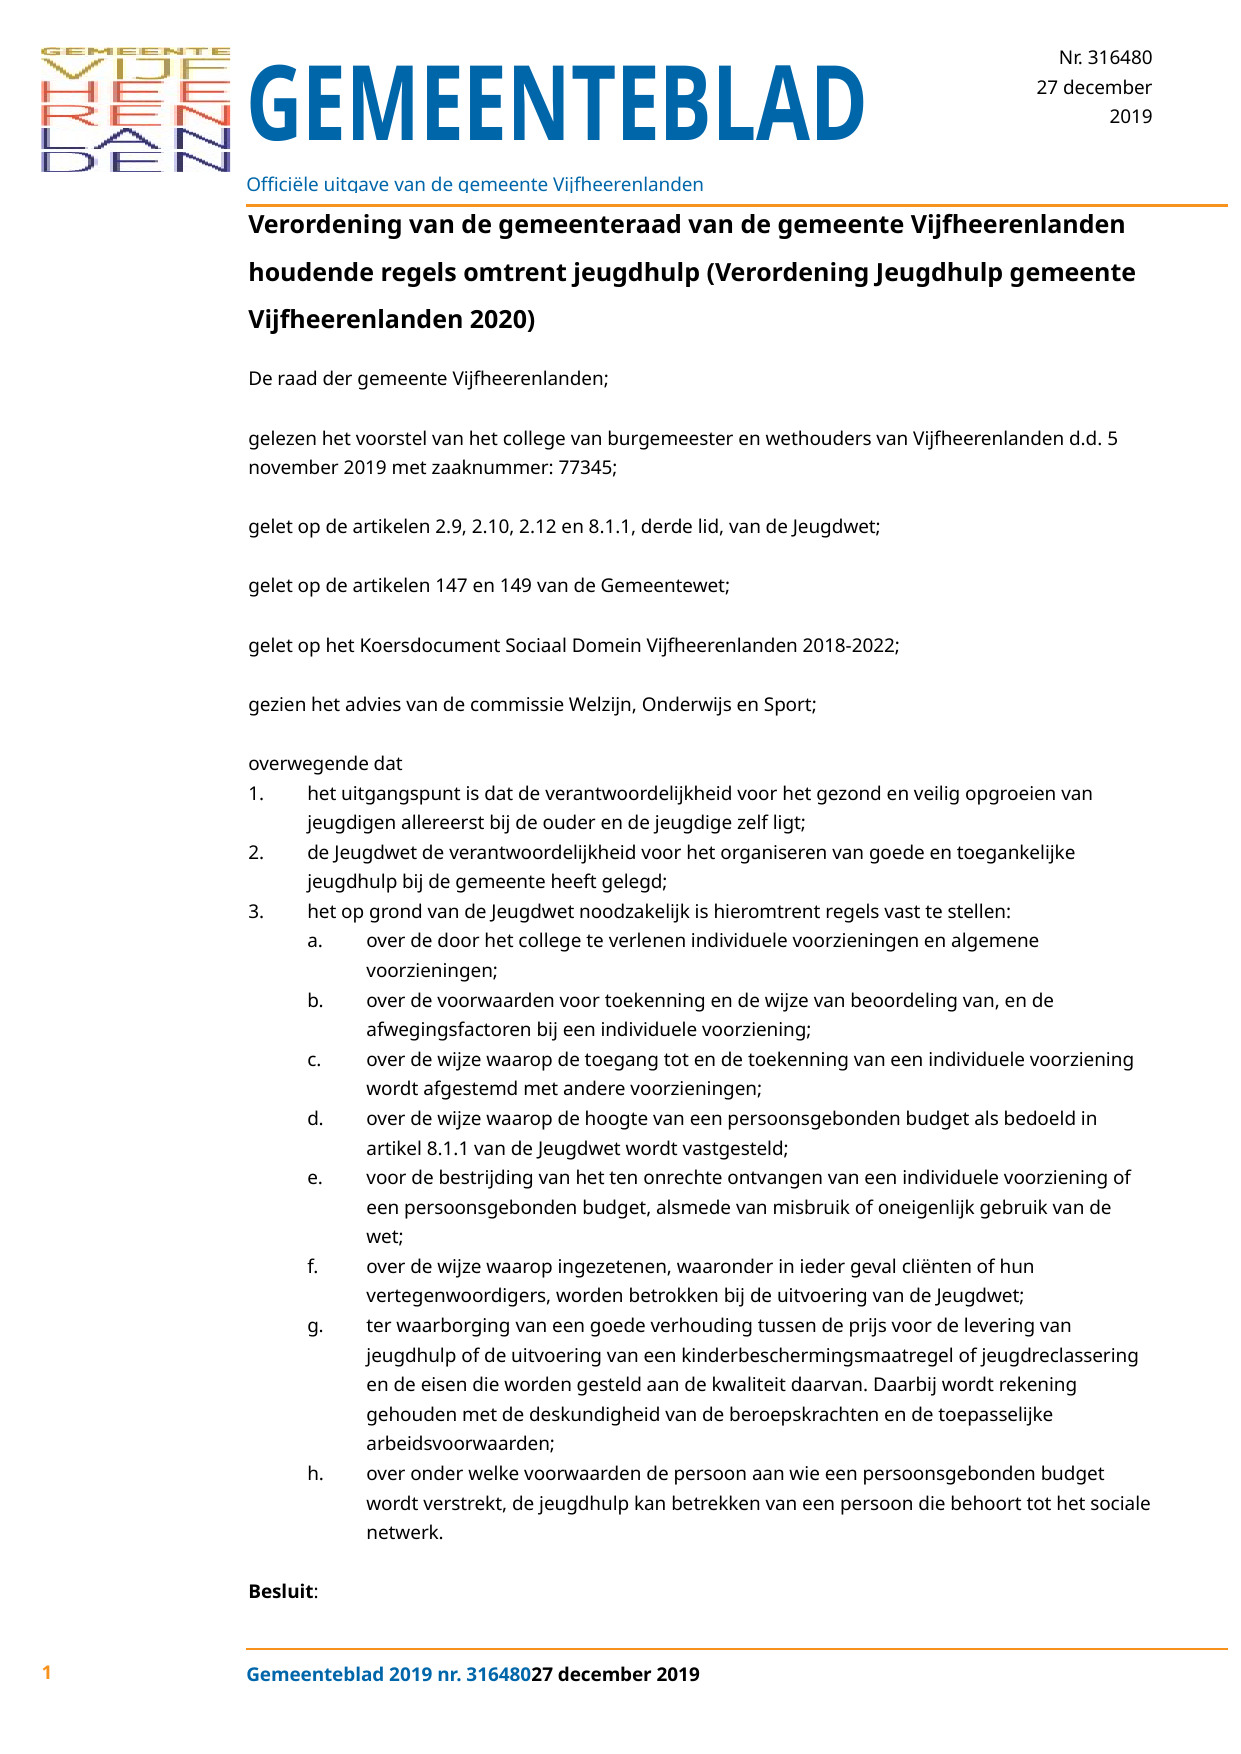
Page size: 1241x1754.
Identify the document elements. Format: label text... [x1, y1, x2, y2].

text Verordening van de gemeenteraad van de gemeente Vijfheerenlanden houdende regels omtrent jeugdhulp (Verordening Jeugdhulp gemeente Vijfheerenlanden 2020) [248, 207, 1152, 336]
list het uitgangspunt is dat de verantwoordelijkheid voor het gezond en veilig opgroeien van jeugdigen allereerst bij de ouder en de jeugdige zelf ligt; [248, 780, 1152, 835]
list over de door het college te verlenen individuele voorzieningen en algemene voorzieningen; [307, 928, 1152, 983]
text De raad der gemeente Vijfheerenlanden; [248, 366, 1152, 391]
list de Jeugdwet de verantwoordelijkheid voor het organiseren van goede en toegankelijke jeugdhulp bij de gemeente heeft gelegd; [248, 839, 1152, 894]
text gelezen het voorstel van het college van burgemeester en wethouders van Vijfheerenlanden d.d. 5 november 2019 met zaaknummer: 77345; [248, 425, 1152, 480]
list over de wijze waarop de hoogte van een persoonsgebonden budget als bedoeld in artikel 8.1.1 van de Jeugdwet wordt vastgesteld; [307, 1105, 1152, 1160]
list over onder welke voorwaarden de persoon aan wie een persoonsgebonden budget wordt verstrekt, de jeugdhulp kan betrekken van een persoon die behoort tot het sociale netwerk. [307, 1460, 1152, 1545]
list over de voorwaarden voor toekenning en de wijze van beoordeling van, en de afwegingsfactoren bij een individuele voorziening; [307, 987, 1152, 1042]
list voor de bestrijding van het ten onrechte ontvangen van een individuele voorziening of een persoonsgebonden budget, alsmede van misbruik of oneigenlijk gebruik van de wet; [307, 1164, 1152, 1249]
list over de wijze waarop ingezetenen, waaronder in ieder geval cliënten of hun vertegenwoordigers, worden betrokken bij de uitvoering van de Jeugdwet; [307, 1253, 1152, 1308]
text gelet op de artikelen 2.9, 2.10, 2.12 en 8.1.1, derde lid, van de Jeugdwet; [248, 513, 1152, 539]
list over de wijze waarop de toegang tot en de toekenning van een individuele voorziening wordt afgestemd met andere voorzieningen; [307, 1046, 1152, 1101]
list het op grond van de Jeugdwet noodzakelijk is hieromtrent regels vast te stellen: [248, 898, 1152, 924]
text Besluit: [248, 1578, 1152, 1604]
text gezien het advies van de commissie Welzijn, Onderwijs en Sport; [248, 691, 1152, 717]
picture [41, 47, 231, 172]
text gelet op het Koersdocument Sociaal Domein Vijfheerenlanden 2018-2022; [248, 632, 1152, 657]
text overwegende dat [248, 750, 1152, 776]
text gelet op de artikelen 147 en 149 van de Gemeentewet; [248, 573, 1152, 598]
list ter waarborging van een goede verhouding tussen de prijs voor de levering van jeugdhulp of de uitvoering van een kinderbeschermingsmaatregel of jeugdreclassering en de eisen die worden gesteld aan de kwaliteit daarvan. Daarbij wordt rekening gehouden met de deskundigheid van de beroepskrachten en de toepasselijke arbeidsvoorwaarden; [307, 1312, 1152, 1456]
